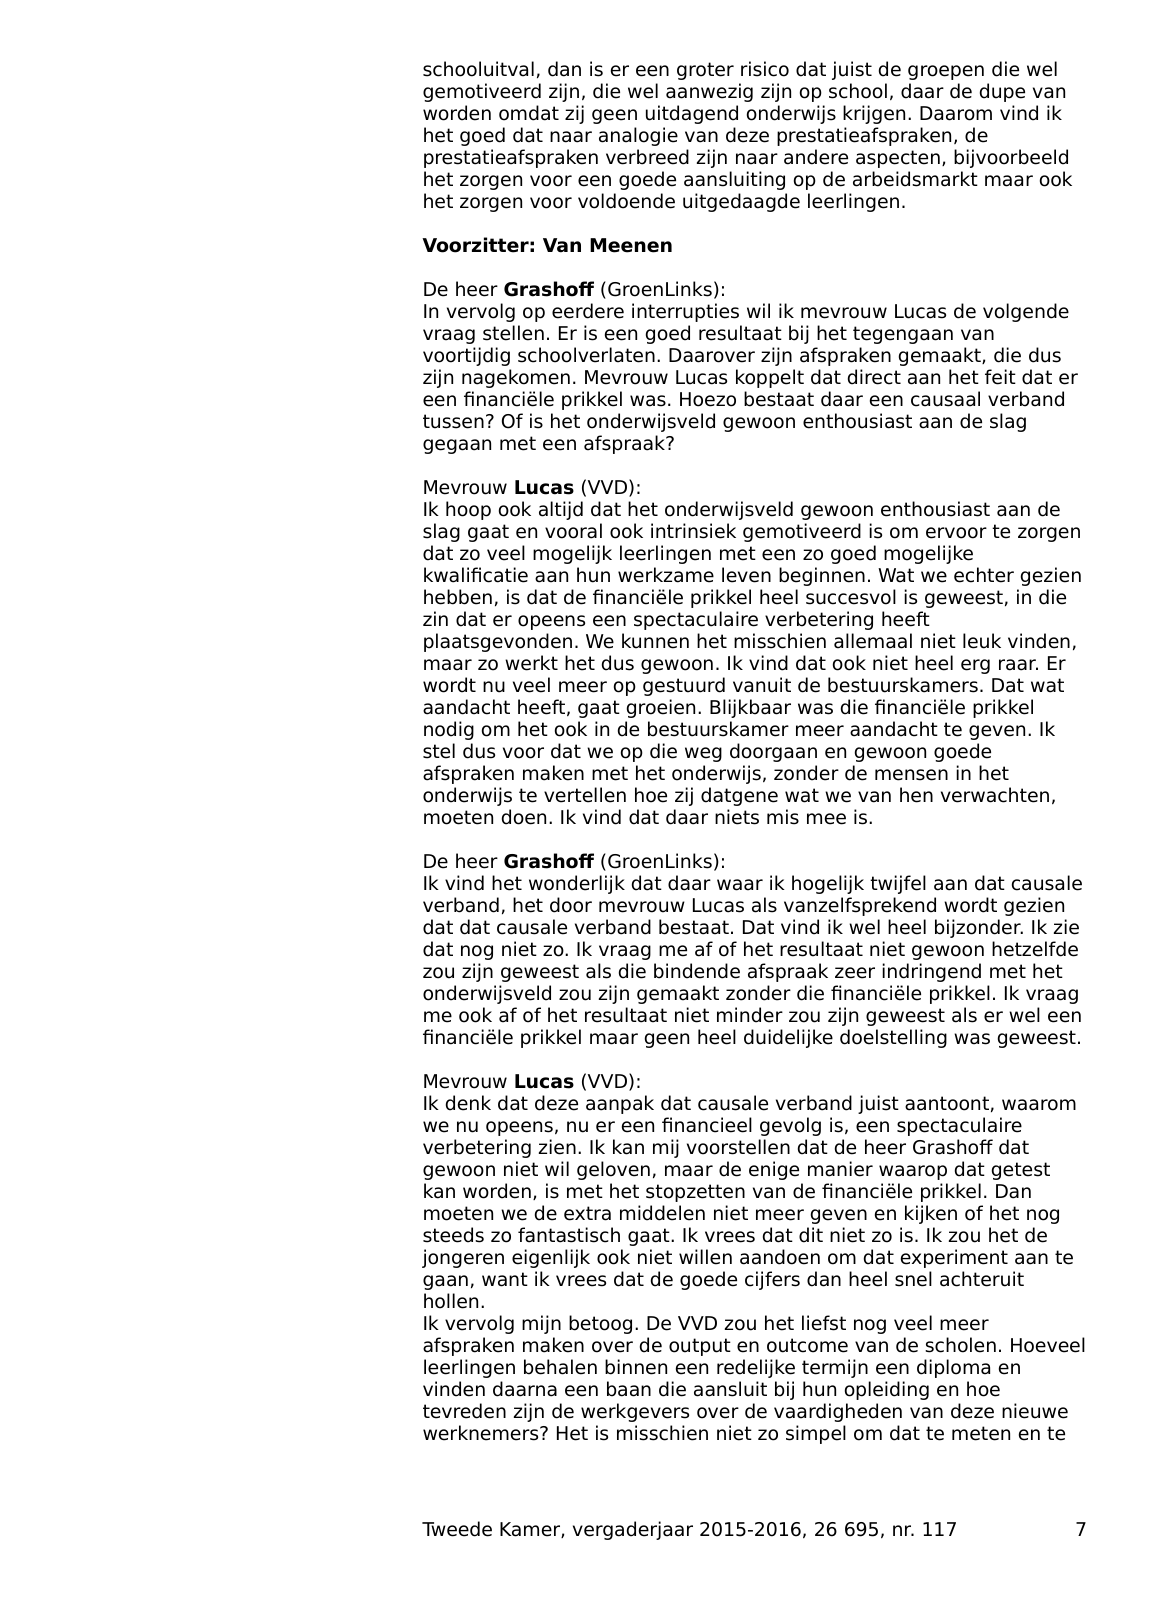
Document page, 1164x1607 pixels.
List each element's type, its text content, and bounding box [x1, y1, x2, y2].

subtitle Voorzitter: Van Meenen [422, 235, 1087, 257]
text De heer Grashoff (GroenLinks): [422, 279, 1087, 301]
text Ik vervolg mijn betoog. De VVD zou het liefst nog veel meer afspraken maken over de output en outcome van de scholen. Hoeveel leerlingen behalen binnen een redelijke termijn een diploma en vinden daarna een baan die aansluit bij hun opleiding en hoe tevreden zijn de werkgevers over de vaardigheden van deze nieuwe werknemers? Het is misschien niet zo simpel om dat te meten en te [422, 1313, 1087, 1445]
text Mevrouw Lucas (VVD): [422, 1071, 1087, 1093]
text De heer Grashoff (GroenLinks): [422, 851, 1087, 873]
text Ik hoop ook altijd dat het onderwijsveld gewoon enthousiast aan de slag gaat en vooral ook intrinsiek gemotiveerd is om ervoor te zorgen dat zo veel mogelijk leerlingen met een zo goed mogelijke kwalificatie aan hun werkzame leven beginnen. Wat we echter gezien hebben, is dat de financiële prikkel heel succesvol is geweest, in die zin dat er opeens een spectaculaire verbetering heeft plaatsgevonden. We kunnen het misschien allemaal niet leuk vinden, maar zo werkt het dus gewoon. Ik vind dat ook niet heel erg raar. Er wordt nu veel meer op gestuurd vanuit de bestuurskamers. Dat wat aandacht heeft, gaat groeien. Blijkbaar was die financiële prikkel nodig om het ook in de bestuurskamer meer aandacht te geven. Ik stel dus voor dat we op die weg doorgaan en gewoon goede afspraken maken met het onderwijs, zonder de mensen in het onderwijs te vertellen hoe zij datgene wat we van hen verwachten, moeten doen. Ik vind dat daar niets mis mee is. [422, 499, 1087, 829]
text schooluitval, dan is er een groter risico dat juist de groepen die wel gemotiveerd zijn, die wel aanwezig zijn op school, daar de dupe van worden omdat zij geen uitdagend onderwijs krijgen. Daarom vind ik het goed dat naar analogie van deze prestatieafspraken, de prestatieafspraken verbreed zijn naar andere aspecten, bijvoorbeeld het zorgen voor een goede aansluiting op de arbeidsmarkt maar ook het zorgen voor voldoende uitgedaagde leerlingen. [422, 59, 1087, 213]
text Mevrouw Lucas (VVD): [422, 477, 1087, 499]
text Ik denk dat deze aanpak dat causale verband juist aantoont, waarom we nu opeens, nu er een financieel gevolg is, een spectaculaire verbetering zien. Ik kan mij voorstellen dat de heer Grashoff dat gewoon niet wil geloven, maar de enige manier waarop dat getest kan worden, is met het stopzetten van de financiële prikkel. Dan moeten we de extra middelen niet meer geven en kijken of het nog steeds zo fantastisch gaat. Ik vrees dat dit niet zo is. Ik zou het de jongeren eigenlijk ook niet willen aandoen om dat experiment aan te gaan, want ik vrees dat de goede cijfers dan heel snel achteruit hollen. [422, 1093, 1087, 1313]
text In vervolg op eerdere interrupties wil ik mevrouw Lucas de volgende vraag stellen. Er is een goed resultaat bij het tegengaan van voortijdig schoolverlaten. Daarover zijn afspraken gemaakt, die dus zijn nagekomen. Mevrouw Lucas koppelt dat direct aan het feit dat er een financiële prikkel was. Hoezo bestaat daar een causaal verband tussen? Of is het onderwijsveld gewoon enthousiast aan de slag gegaan met een afspraak? [422, 301, 1087, 455]
text Ik vind het wonderlijk dat daar waar ik hogelijk twijfel aan dat causale verband, het door mevrouw Lucas als vanzelfsprekend wordt gezien dat dat causale verband bestaat. Dat vind ik wel heel bijzonder. Ik zie dat nog niet zo. Ik vraag me af of het resultaat niet gewoon hetzelfde zou zijn geweest als die bindende afspraak zeer indringend met het onderwijsveld zou zijn gemaakt zonder die financiële prikkel. Ik vraag me ook af of het resultaat niet minder zou zijn geweest als er wel een financiële prikkel maar geen heel duidelijke doelstelling was geweest. [422, 873, 1087, 1049]
